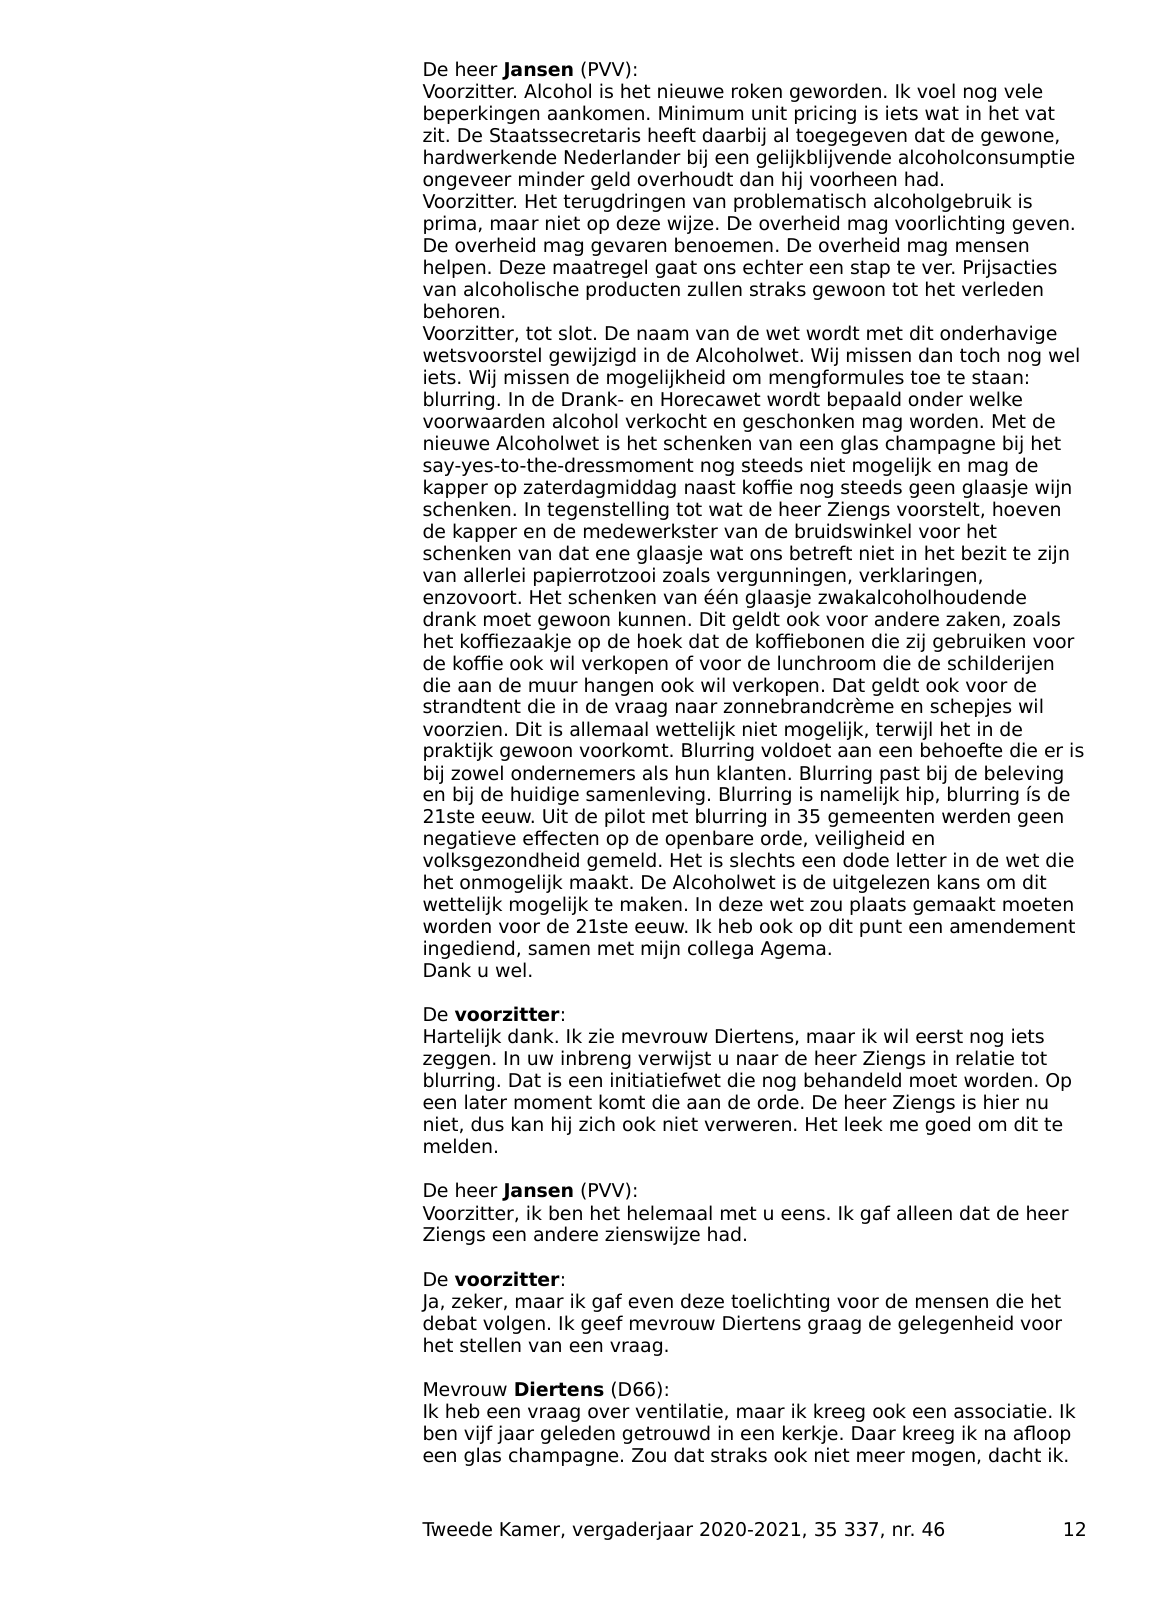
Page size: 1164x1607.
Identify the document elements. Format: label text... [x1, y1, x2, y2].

text Voorzitter, ik ben het helemaal met u eens. Ik gaf alleen dat de heer Ziengs een andere zienswijze had. [422, 1202, 1087, 1246]
text Mevrouw Diertens (D66): [422, 1379, 1087, 1401]
text De heer Jansen (PVV): [422, 1180, 1087, 1202]
text Dank u wel. [422, 960, 1087, 982]
text Hartelijk dank. Ik zie mevrouw Diertens, maar ik wil eerst nog iets zeggen. In uw inbreng verwijst u naar de heer Ziengs in relatie tot blurring. Dat is een initiatiefwet die nog behandeld moet worden. Op een later moment komt die aan de orde. De heer Ziengs is hier nu niet, dus kan hij zich ook niet verweren. Het leek me goed om dit te melden. [422, 1026, 1087, 1158]
text Voorzitter. Het terugdringen van problematisch alcoholgebruik is prima, maar niet op deze wijze. De overheid mag voorlichting geven. De overheid mag gevaren benoemen. De overheid mag mensen helpen. Deze maatregel gaat ons echter een stap te ver. Prijsacties van alcoholische producten zullen straks gewoon tot het verleden behoren. [422, 191, 1087, 323]
text De heer Jansen (PVV): [422, 59, 1087, 81]
text Ja, zeker, maar ik gaf even deze toelichting voor de mensen die het debat volgen. Ik geef mevrouw Diertens graag de gelegenheid voor het stellen van een vraag. [422, 1291, 1087, 1356]
text De voorzitter: [422, 1268, 1087, 1291]
text Voorzitter, tot slot. De naam van de wet wordt met dit onderhavige wetsvoorstel gewijzigd in de Alcoholwet. Wij missen dan toch nog wel iets. Wij missen de mogelijkheid om mengformules toe te staan: blurring. In de Drank- en Horecawet wordt bepaald onder welke voorwaarden alcohol verkocht en geschonken mag worden. Met de nieuwe Alcoholwet is het schenken van een glas champagne bij het say-yes-to-the-dressmoment nog steeds niet mogelijk en mag de kapper op zaterdagmiddag naast koffie nog steeds geen glaasje wijn schenken. In tegenstelling tot wat de heer Ziengs voorstelt, hoeven de kapper en de medewerkster van de bruidswinkel voor het schenken van dat ene glaasje wat ons betreft niet in het bezit te zijn van allerlei papierrotzooi zoals vergunningen, verklaringen, enzovoort. Het schenken van één glaasje zwakalcoholhoudende drank moet gewoon kunnen. Dit geldt ook voor andere zaken, zoals het koffiezaakje op de hoek dat de koffiebonen die zij gebruiken voor de koffie ook wil verkopen of voor de lunchroom die de schilderijen die aan de muur hangen ook wil verkopen. Dat geldt ook voor de strandtent die in de vraag naar zonnebrandcrème en schepjes wil voorzien. Dit is allemaal wettelijk niet mogelijk, terwijl het in de praktijk gewoon voorkomt. Blurring voldoet aan een behoefte die er is bij zowel ondernemers als hun klanten. Blurring past bij de beleving en bij de huidige samenleving. Blurring is namelijk hip, blurring ís de 21ste eeuw. Uit de pilot met blurring in 35 gemeenten werden geen negatieve effecten op de openbare orde, veiligheid en volksgezondheid gemeld. Het is slechts een dode letter in de wet die het onmogelijk maakt. De Alcoholwet is de uitgelezen kans om dit wettelijk mogelijk te maken. In deze wet zou plaats gemaakt moeten worden voor de 21ste eeuw. Ik heb ook op dit punt een amendement ingediend, samen met mijn collega Agema. [422, 323, 1087, 960]
text Ik heb een vraag over ventilatie, maar ik kreeg ook een associatie. Ik ben vijf jaar geleden getrouwd in een kerkje. Daar kreeg ik na afloop een glas champagne. Zou dat straks ook niet meer mogen, dacht ik. [422, 1401, 1087, 1467]
text De voorzitter: [422, 1004, 1087, 1026]
text Voorzitter. Alcohol is het nieuwe roken geworden. Ik voel nog vele beperkingen aankomen. Minimum unit pricing is iets wat in het vat zit. De Staatssecretaris heeft daarbij al toegegeven dat de gewone, hardwerkende Nederlander bij een gelijkblijvende alcoholconsumptie ongeveer minder geld overhoudt dan hij voorheen had. [422, 81, 1087, 191]
